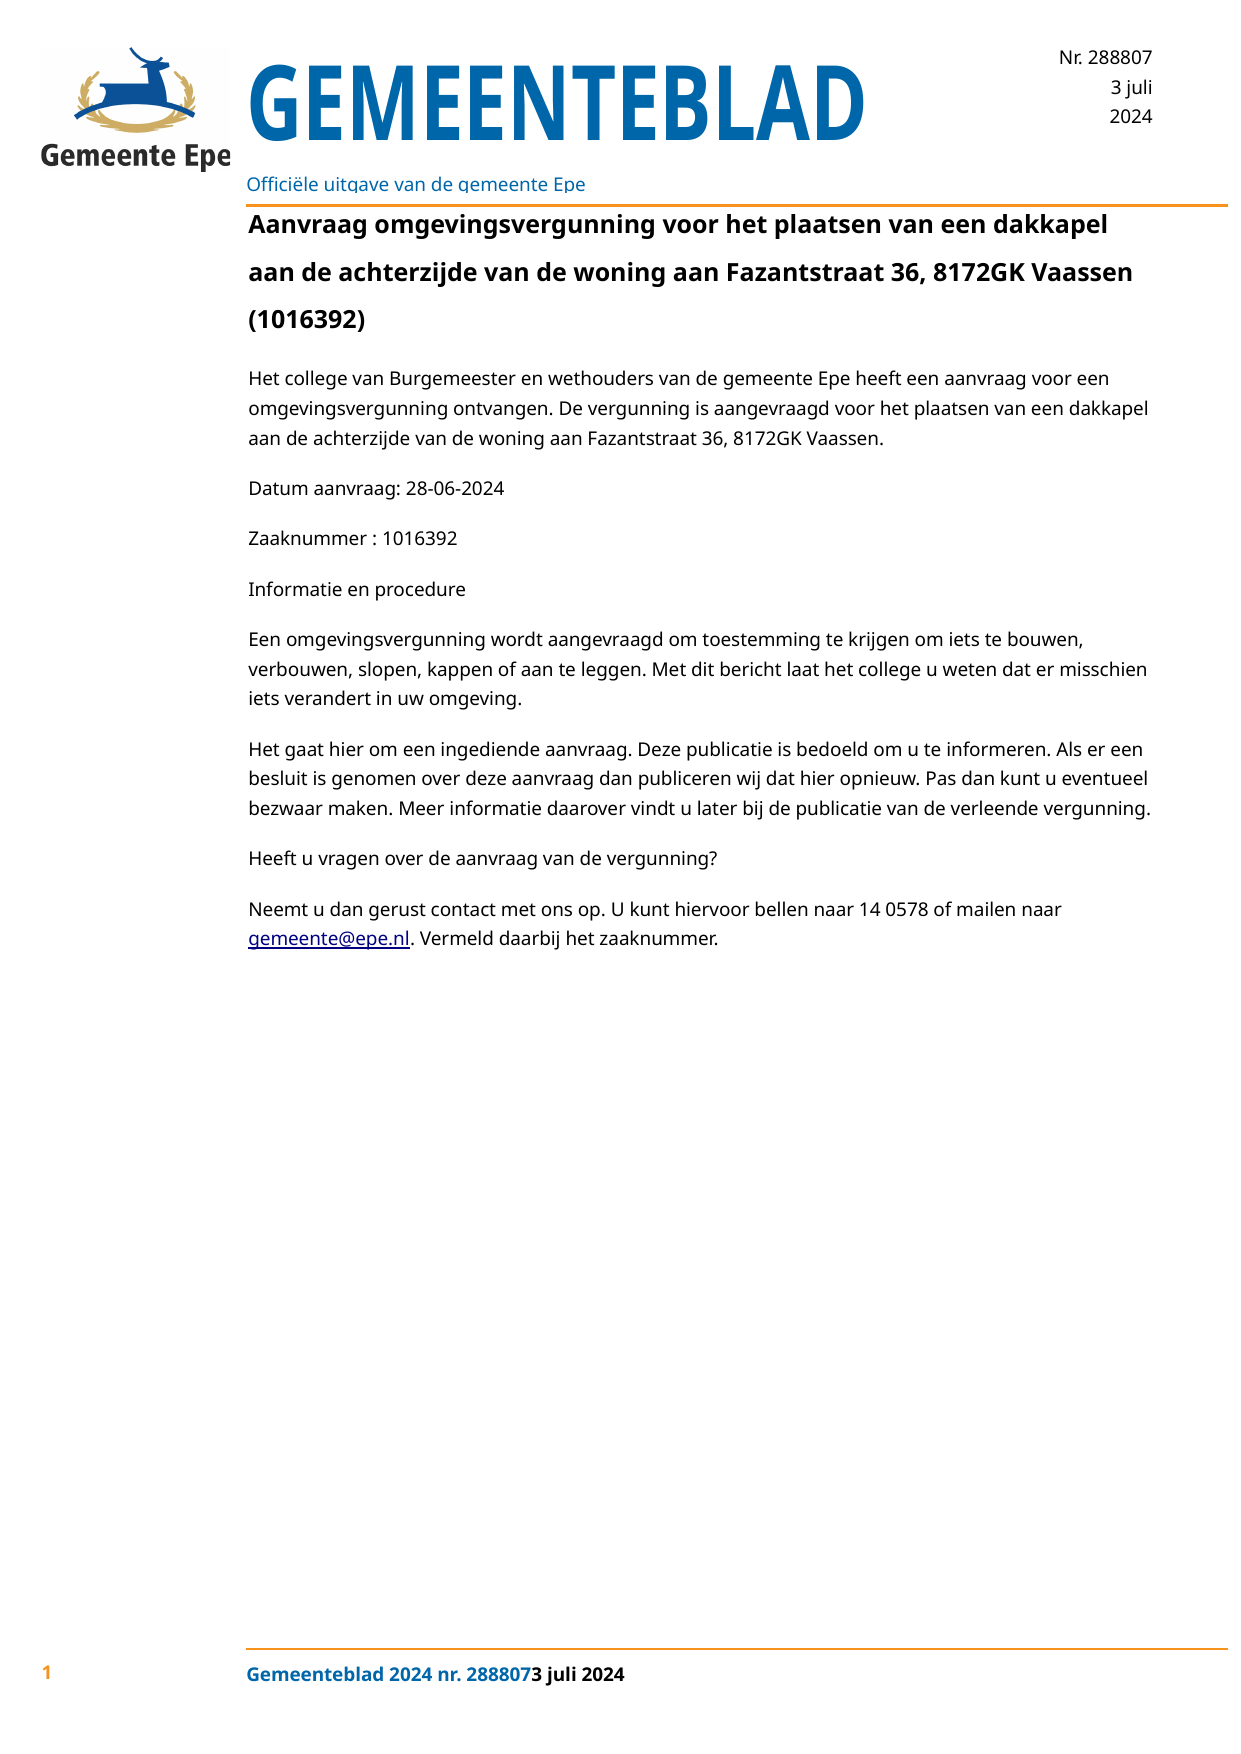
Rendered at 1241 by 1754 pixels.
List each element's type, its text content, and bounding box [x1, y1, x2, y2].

picture [41, 47, 231, 172]
text Informatie en procedure [248, 576, 1152, 602]
text Een omgevingsvergunning wordt aangevraagd om toestemming te krijgen om iets te bouwen, verbouwen, slopen, kappen of aan te leggen. Met dit bericht laat het college u weten dat er misschien iets verandert in uw omgeving. [248, 626, 1152, 711]
text Het college van Burgemeester en wethouders van de gemeente Epe heeft een aanvraag voor een omgevingsvergunning ontvangen. De vergunning is aangevraagd voor het plaatsen van een dakkapel aan de achterzijde van de woning aan Fazantstraat 36, 8172GK Vaassen. [248, 366, 1152, 450]
text Heeft u vragen over de aanvraag van de vergunning? [248, 846, 1152, 871]
text Zaaknummer : 1016392 [248, 526, 1152, 551]
text Datum aanvraag: 28-06-2024 [248, 475, 1152, 501]
text Aanvraag omgevingsvergunning voor het plaatsen van een dakkapel aan de achterzijde van de woning aan Fazantstraat 36, 8172GK Vaassen (1016392) [248, 207, 1152, 336]
text Neemt u dan gerust contact met ons op. U kunt hiervoor bellen naar 14 0578 of mailen naar gemeente@epe.nl. Vermeld daarbij het zaaknummer. [248, 896, 1152, 951]
text Het gaat hier om een ingediende aanvraag. Deze publicatie is bedoeld om u te informeren. Als er een besluit is genomen over deze aanvraag dan publiceren wij dat hier opnieuw. Pas dan kunt u eventueel bezwaar maken. Meer informatie daarover vindt u later bij de publicatie van de verleende vergunning. [248, 736, 1152, 821]
